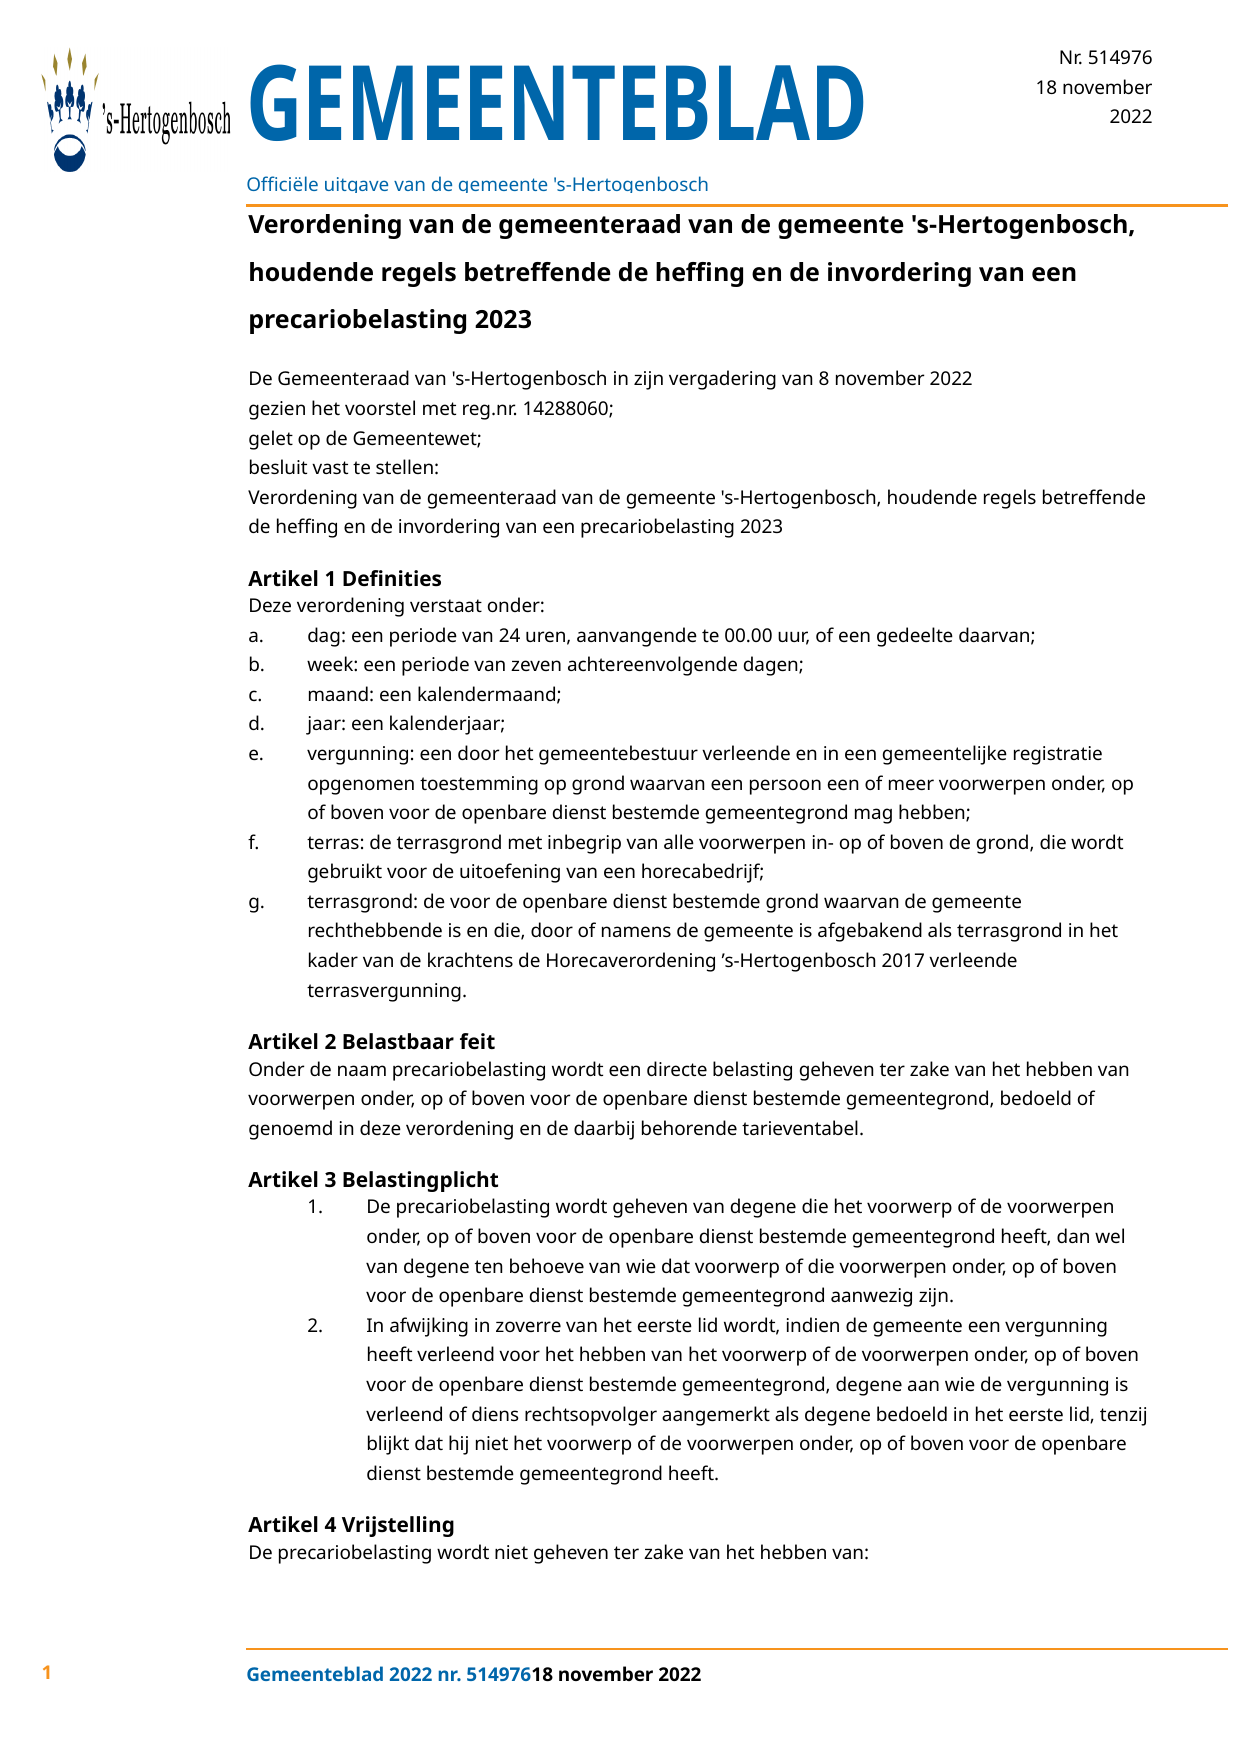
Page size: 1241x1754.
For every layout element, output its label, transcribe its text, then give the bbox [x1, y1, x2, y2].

text Verordening van de gemeenteraad van de gemeente 's-Hertogenbosch, houdende regels betreffende de heffing en de invordering van een precariobelasting 2023 [248, 207, 1152, 336]
text De precariobelasting wordt niet geheven ter zake van het hebben van: [248, 1539, 1152, 1564]
text De Gemeenteraad van 's-Hertogenbosch in zijn vergadering van 8 november 2022 [248, 366, 1152, 391]
list vergunning: een door het gemeentebestuur verleende en in een gemeentelijke registratie opgenomen toestemming op grond waarvan een persoon een of meer voorwerpen onder, op of boven voor de openbare dienst bestemde gemeentegrond mag hebben; [248, 740, 1152, 825]
text Verordening van de gemeenteraad van de gemeente 's-Hertogenbosch, houdende regels betreffende de heffing en de invordering van een precariobelasting 2023 [248, 484, 1152, 539]
list terras: de terrasgrond met inbegrip van alle voorwerpen in- op of boven de grond, die wordt gebruikt voor de uitoefening van een horecabedrijf; [248, 829, 1152, 884]
list week: een periode van zeven achtereenvolgende dagen; [248, 651, 1152, 677]
list jaar: een kalenderjaar; [248, 711, 1152, 736]
text Onder de naam precariobelasting wordt een directe belasting geheven ter zake van het hebben van voorwerpen onder, op of boven voor de openbare dienst bestemde gemeentegrond, bedoeld of genoemd in deze verordening en de daarbij behorende tarieventabel. [248, 1056, 1152, 1141]
text gezien het voorstel met reg.nr. 14288060; [248, 395, 1152, 421]
text Artikel 1 Definities [248, 564, 1152, 592]
list terrasgrond: de voor de openbare dienst bestemde grond waarvan de gemeente rechthebbende is en die, door of namens de gemeente is afgebakend als terrasgrond in het kader van de krachtens de Horecaverordening ’s-Hertogenbosch 2017 verleende terrasvergunning. [248, 888, 1152, 1003]
text gelet op de Gemeentewet; [248, 425, 1152, 450]
text besluit vast te stellen: [248, 454, 1152, 480]
text Artikel 3 Belastingplicht [248, 1165, 1152, 1194]
list In afwijking in zoverre van het eerste lid wordt, indien de gemeente een vergunning heeft verleend voor het hebben van het voorwerp of de voorwerpen onder, op of boven voor de openbare dienst bestemde gemeentegrond, degene aan wie de vergunning is verleend of diens rechtsopvolger aangemerkt als degene bedoeld in het eerste lid, tenzij blijkt dat hij niet het voorwerp of de voorwerpen onder, op of boven voor de openbare dienst bestemde gemeentegrond heeft. [307, 1312, 1152, 1486]
list De precariobelasting wordt geheven van degene die het voorwerp of de voorwerpen onder, op of boven voor de openbare dienst bestemde gemeentegrond heeft, dan wel van degene ten behoeve van wie dat voorwerp of die voorwerpen onder, op of boven voor de openbare dienst bestemde gemeentegrond aanwezig zijn. [307, 1194, 1152, 1308]
list maand: een kalendermaand; [248, 681, 1152, 707]
text Artikel 2 Belastbaar feit [248, 1027, 1152, 1056]
text Deze verordening verstaat onder: [248, 592, 1152, 618]
text Artikel 4 Vrijstelling [248, 1510, 1152, 1539]
picture [41, 47, 231, 172]
list dag: een periode van 24 uren, aanvangende te 00.00 uur, of een gedeelte daarvan; [248, 622, 1152, 648]
